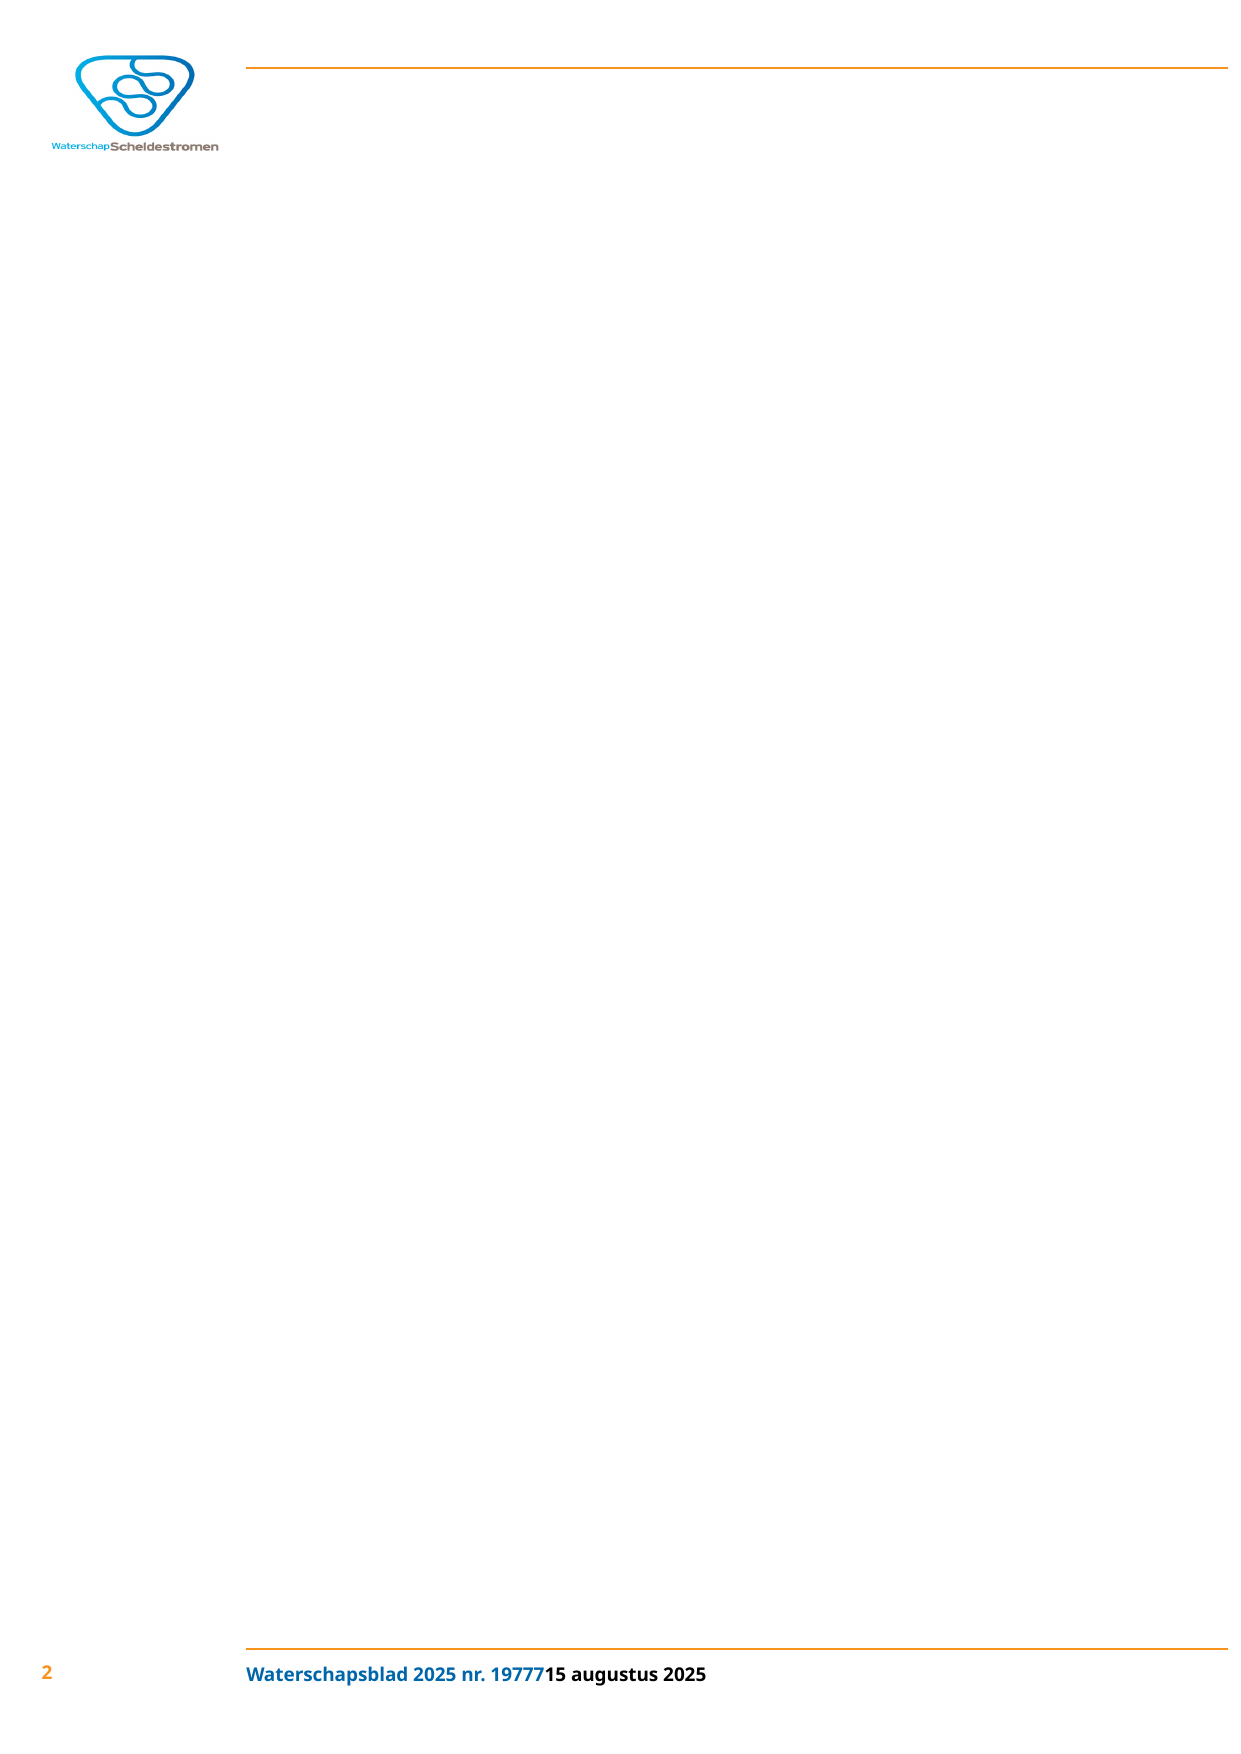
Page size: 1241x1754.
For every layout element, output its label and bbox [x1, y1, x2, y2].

picture [41, 47, 231, 172]
